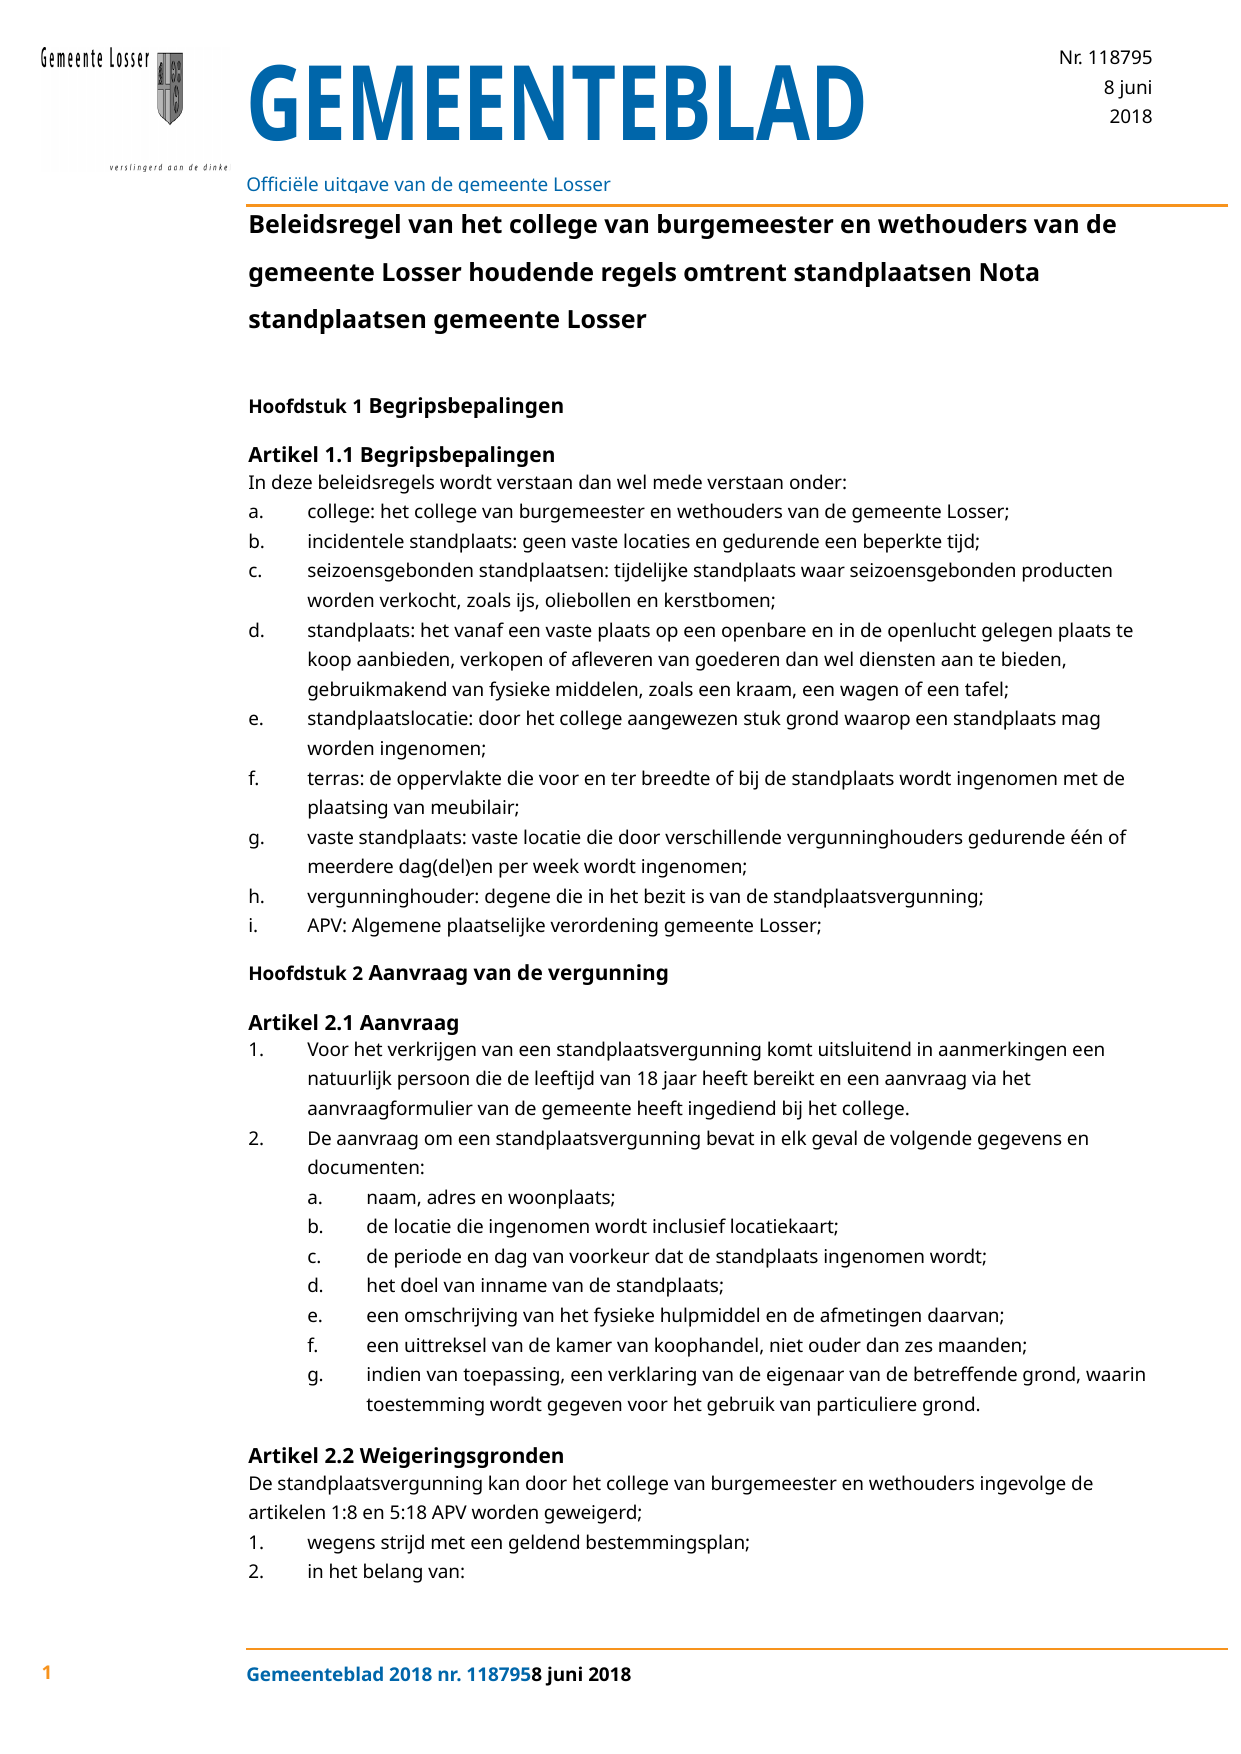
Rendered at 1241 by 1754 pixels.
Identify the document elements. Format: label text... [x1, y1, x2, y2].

text In deze beleidsregels wordt verstaan dan wel mede verstaan onder: [248, 469, 1152, 495]
text Artikel 2.1 Aanvraag [248, 1008, 1152, 1036]
text Artikel 1.1 Begripsbepalingen [248, 441, 1152, 469]
list naam, adres en woonplaats; [307, 1184, 1152, 1210]
list vergunninghouder: degene die in het bezit is van de standplaatsvergunning; [248, 883, 1152, 909]
list standplaats: het vanaf een vaste plaats op een openbare en in de openlucht gelegen plaats te koop aanbieden, verkopen of afleveren van goederen dan wel diensten aan te bieden, gebruikmakend van fysieke middelen, zoals een kraam, een wagen of een tafel; [248, 617, 1152, 702]
list incidentele standplaats: geen vaste locaties en gedurende een beperkte tijd; [248, 528, 1152, 554]
text Artikel 2.2 Weigeringsgronden [248, 1441, 1152, 1470]
list terras: de oppervlakte die voor en ter breedte of bij de standplaats wordt ingenomen met de plaatsing van meubilair; [248, 765, 1152, 820]
picture [41, 47, 231, 172]
list APV: Algemene plaatselijke verordening gemeente Losser; [248, 913, 1152, 938]
text De standplaatsvergunning kan door het college van burgemeester en wethouders ingevolge de artikelen 1:8 en 5:18 APV worden geweigerd; [248, 1470, 1152, 1525]
list indien van toepassing, een verklaring van de eigenaar van de betreffende grond, waarin toestemming wordt gegeven voor het gebruik van particuliere grond. [307, 1361, 1152, 1417]
list een omschrijving van het fysieke hulpmiddel en de afmetingen daarvan; [307, 1302, 1152, 1328]
list vaste standplaats: vaste locatie die door verschillende vergunninghouders gedurende één of meerdere dag(del)en per week wordt ingenomen; [248, 824, 1152, 879]
list de periode en dag van voorkeur dat de standplaats ingenomen wordt; [307, 1243, 1152, 1269]
list de locatie die ingenomen wordt inclusief locatiekaart; [307, 1213, 1152, 1239]
text Hoofdstuk 2 Aanvraag van de vergunning [248, 958, 1152, 987]
text Hoofdstuk 1 Begripsbepalingen [248, 391, 1152, 420]
list De aanvraag om een standplaatsvergunning bevat in elk geval de volgende gegevens en documenten: [248, 1125, 1152, 1180]
list seizoensgebonden standplaatsen: tijdelijke standplaats waar seizoensgebonden producten worden verkocht, zoals ijs, oliebollen en kerstbomen; [248, 558, 1152, 613]
list standplaatslocatie: door het college aangewezen stuk grond waarop een standplaats mag worden ingenomen; [248, 706, 1152, 761]
text Beleidsregel van het college van burgemeester en wethouders van de gemeente Losser houdende regels omtrent standplaatsen Nota standplaatsen gemeente Losser [248, 207, 1152, 336]
list college: het college van burgemeester en wethouders van de gemeente Losser; [248, 498, 1152, 524]
list wegens strijd met een geldend bestemmingsplan; [248, 1529, 1152, 1555]
list het doel van inname van de standplaats; [307, 1273, 1152, 1298]
list een uittreksel van de kamer van koophandel, niet ouder dan zes maanden; [307, 1332, 1152, 1358]
list in het belang van: [248, 1559, 1152, 1584]
list Voor het verkrijgen van een standplaatsvergunning komt uitsluitend in aanmerkingen een natuurlijk persoon die de leeftijd van 18 jaar heeft bereikt en een aanvraag via het aanvraagformulier van de gemeente heeft ingediend bij het college. [248, 1036, 1152, 1121]
